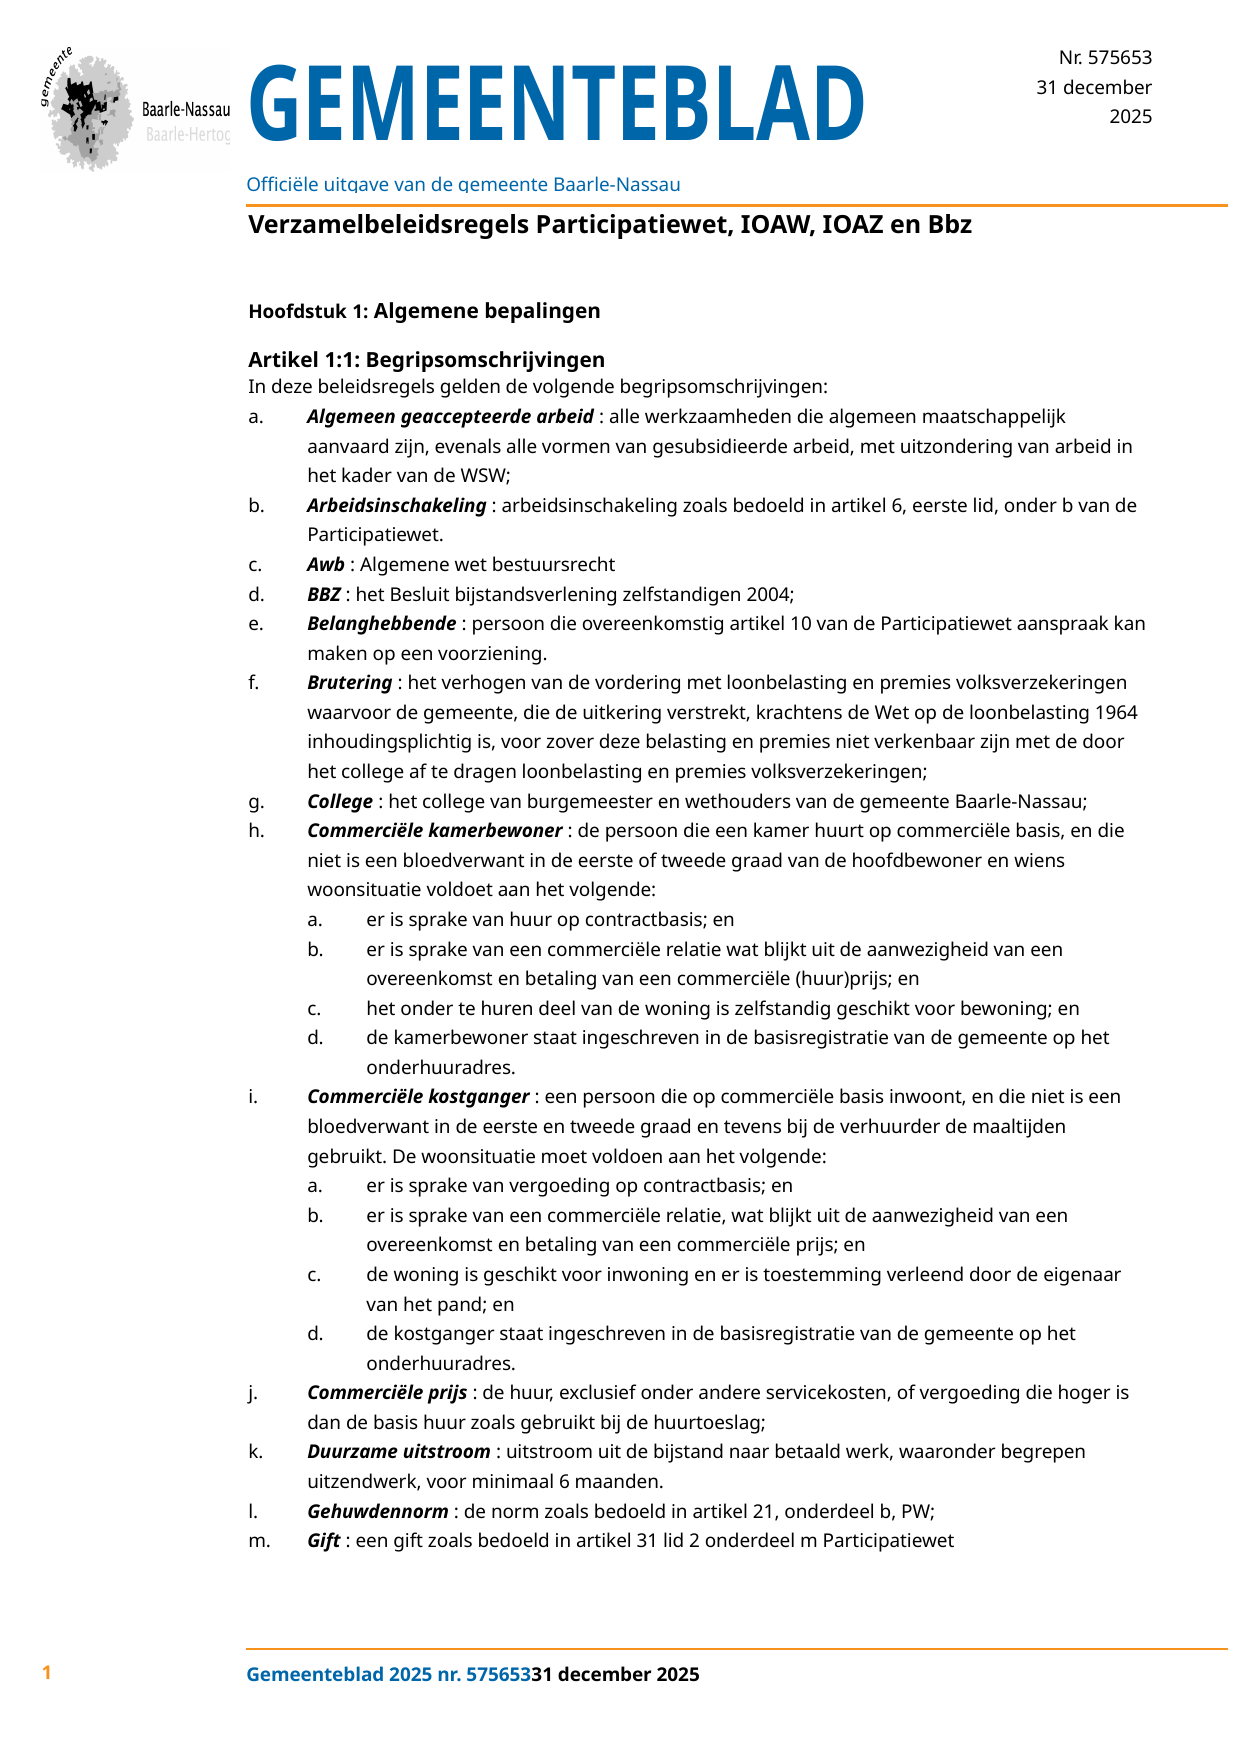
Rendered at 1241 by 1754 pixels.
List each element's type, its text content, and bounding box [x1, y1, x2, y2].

list er is sprake van een commerciële relatie, wat blijkt uit de aanwezigheid van een overeenkomst en betaling van een commerciële prijs; en [307, 1202, 1152, 1257]
text Artikel 1:1: Begripsomschrijvingen [248, 345, 1152, 374]
text Hoofdstuk 1: Algemene bepalingen [248, 296, 1152, 324]
list er is sprake van een commerciële relatie wat blijkt uit de aanwezigheid van een overeenkomst en betaling van een commerciële (huur)prijs; en [307, 936, 1152, 991]
list Commerciële kostganger : een persoon die op commerciële basis inwoont, en die niet is een bloedverwant in de eerste en tweede graad en tevens bij de verhuurder de maaltijden gebruikt. De woonsituatie moet voldoen aan het volgende: [248, 1084, 1152, 1169]
picture [41, 47, 231, 172]
list Brutering : het verhogen van de vordering met loonbelasting en premies volksverzekeringen waarvoor de gemeente, die de uitkering verstrekt, krachtens de Wet op de loonbelasting 1964 inhoudingsplichtig is, voor zover deze belasting en premies niet verkenbaar zijn met de door het college af te dragen loonbelasting en premies volksverzekeringen; [248, 669, 1152, 784]
list de woning is geschikt voor inwoning en er is toestemming verleend door de eigenaar van het pand; en [307, 1261, 1152, 1317]
list er is sprake van huur op contractbasis; en [307, 906, 1152, 932]
list Algemeen geaccepteerde arbeid : alle werkzaamheden die algemeen maatschappelijk aanvaard zijn, evenals alle vormen van gesubsidieerde arbeid, met uitzondering van arbeid in het kader van de WSW; [248, 403, 1152, 488]
list de kamerbewoner staat ingeschreven in de basisregistratie van de gemeente op het onderhuuradres. [307, 1024, 1152, 1080]
list College : het college van burgemeester en wethouders van de gemeente Baarle-Nassau; [248, 788, 1152, 814]
list Duurzame uitstroom : uitstroom uit de bijstand naar betaald werk, waaronder begrepen uitzendwerk, voor minimaal 6 maanden. [248, 1439, 1152, 1494]
list Awb : Algemene wet bestuursrecht [248, 551, 1152, 577]
list Belanghebbende : persoon die overeenkomstig artikel 10 van de Participatiewet aanspraak kan maken op een voorziening. [248, 610, 1152, 666]
list het onder te huren deel van de woning is zelfstandig geschikt voor bewoning; en [307, 995, 1152, 1021]
list Commerciële kamerbewoner : de persoon die een kamer huurt op commerciële basis, en die niet is een bloedverwant in de eerste of tweede graad van de hoofdbewoner en wiens woonsituatie voldoet aan het volgende: [248, 817, 1152, 902]
list Arbeidsinschakeling : arbeidsinschakeling zoals bedoeld in artikel 6, eerste lid, onder b van de Participatiewet. [248, 492, 1152, 547]
list er is sprake van vergoeding op contractbasis; en [307, 1172, 1152, 1198]
list Commerciële prijs : de huur, exclusief onder andere servicekosten, of vergoeding die hoger is dan de basis huur zoals gebruikt bij de huurtoeslag; [248, 1379, 1152, 1435]
list de kostganger staat ingeschreven in de basisregistratie van de gemeente op het onderhuuradres. [307, 1320, 1152, 1376]
list Gehuwdennorm : de norm zoals bedoeld in artikel 21, onderdeel b, PW; [248, 1498, 1152, 1524]
text In deze beleidsregels gelden de volgende begripsomschrijvingen: [248, 374, 1152, 399]
text Verzamelbeleidsregels Participatiewet, IOAW, IOAZ en Bbz [248, 207, 1152, 241]
list Gift : een gift zoals bedoeld in artikel 31 lid 2 onderdeel m Participatiewet [248, 1527, 1152, 1553]
list BBZ : het Besluit bijstandsverlening zelfstandigen 2004; [248, 581, 1152, 607]
